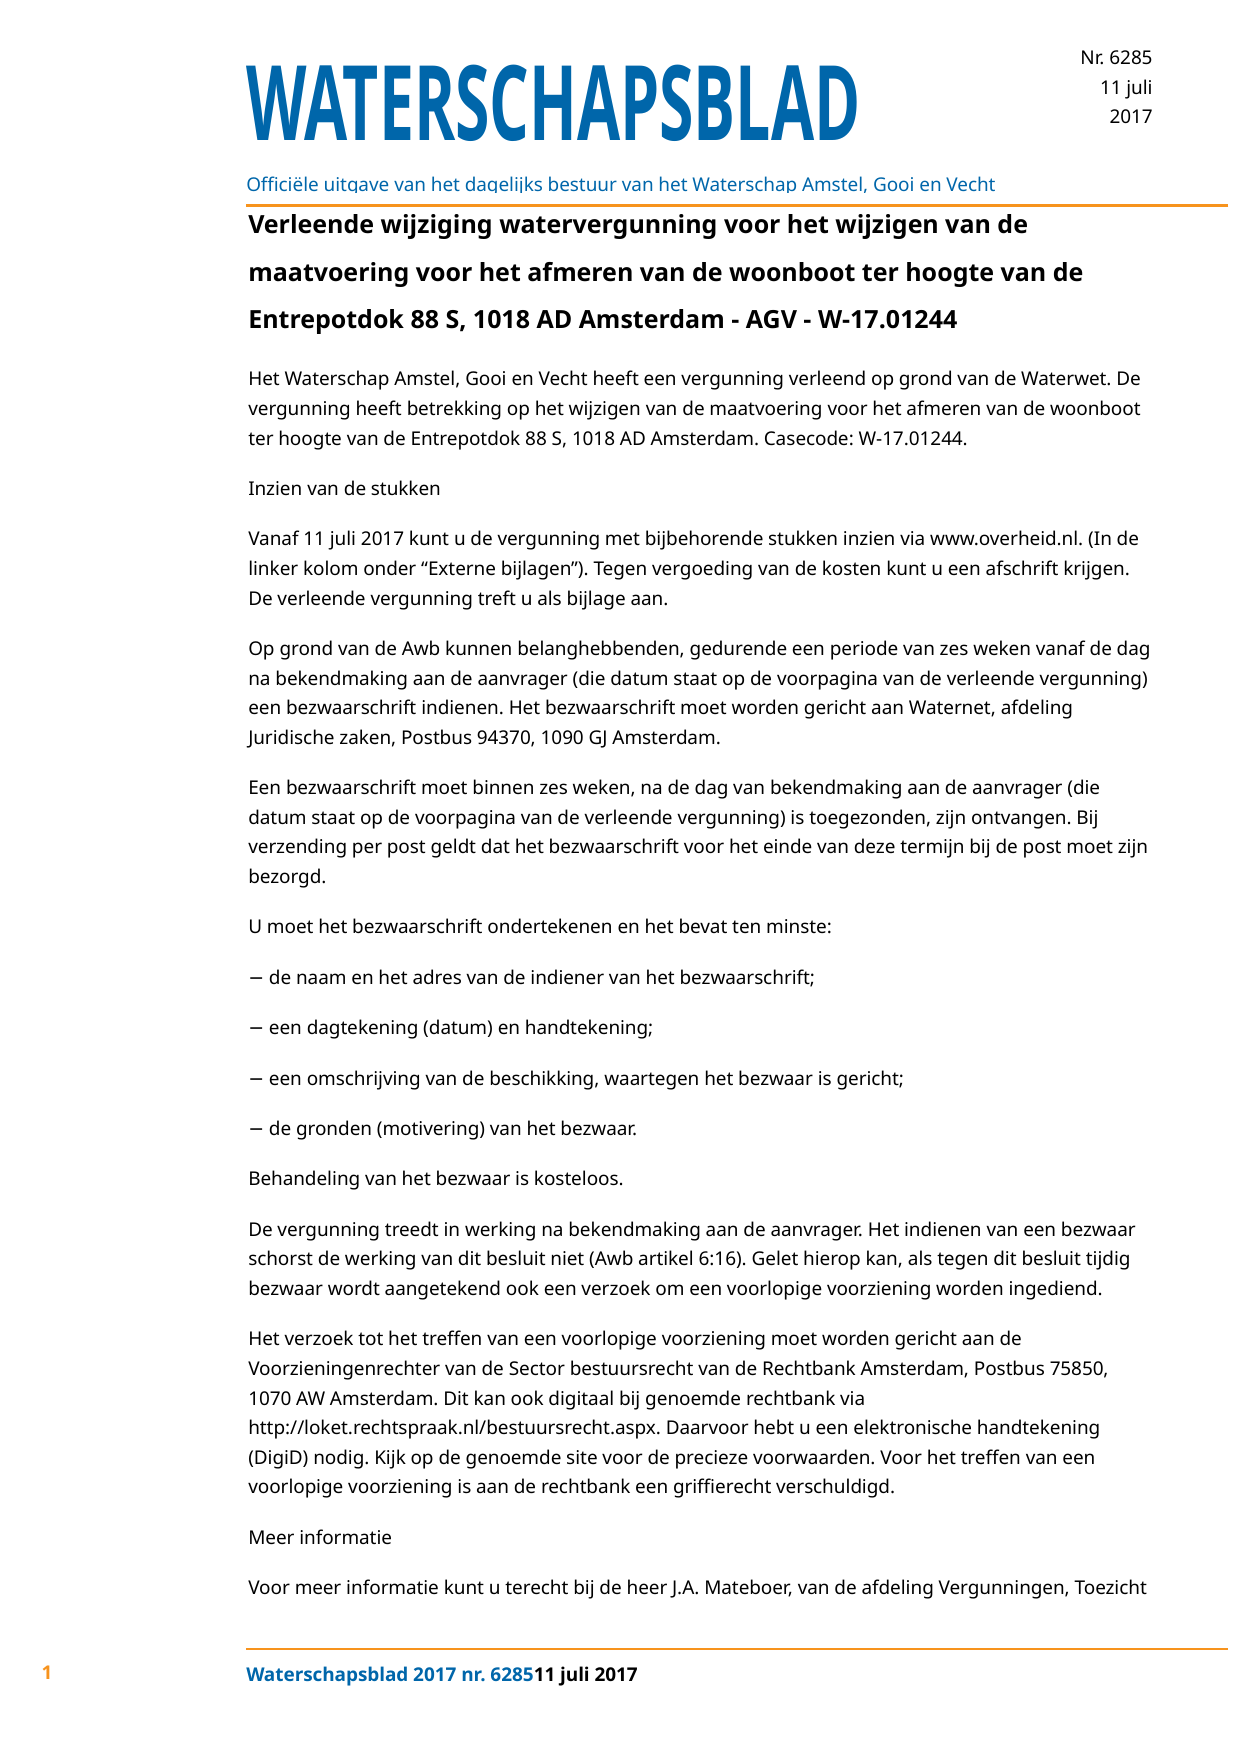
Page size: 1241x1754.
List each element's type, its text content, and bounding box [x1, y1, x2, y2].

text Behandeling van het bezwaar is kosteloos. [248, 1166, 1152, 1191]
text − een omschrijving van de beschikking, waartegen het bezwaar is gericht; [248, 1065, 1152, 1090]
text − een dagtekening (datum) en handtekening; [248, 1014, 1152, 1040]
text Meer informatie [248, 1524, 1152, 1549]
text Voor meer informatie kunt u terecht bij de heer J.A. Mateboer, van de afdeling Vergunningen, Toezicht [248, 1574, 1152, 1600]
text De vergunning treedt in werking na bekendmaking aan de aanvrager. Het indienen van een bezwaar schorst de werking van dit besluit niet (Awb artikel 6:16). Gelet hierop kan, als tegen dit besluit tijdig bezwaar wordt aangetekend ook een verzoek om een voorlopige voorziening worden ingediend. [248, 1216, 1152, 1301]
text Een bezwaarschrift moet binnen zes weken, na de dag van bekendmaking aan de aanvrager (die datum staat op de voorpagina van de verleende vergunning) is toegezonden, zijn ontvangen. Bij verzending per post geldt dat het bezwaarschrift voor het einde van deze termijn bij de post moet zijn bezorgd. [248, 774, 1152, 889]
text Het Waterschap Amstel, Gooi en Vecht heeft een vergunning verleend op grond van de Waterwet. De vergunning heeft betrekking op het wijzigen van de maatvoering voor het afmeren van de woonboot ter hoogte van de Entrepotdok 88 S, 1018 AD Amsterdam. Casecode: W-17.01244. [248, 366, 1152, 450]
text − de naam en het adres van de indiener van het bezwaarschrift; [248, 964, 1152, 989]
text Inzien van de stukken [248, 475, 1152, 501]
text Vanaf 11 juli 2017 kunt u de vergunning met bijbehorende stukken inzien via www.overheid.nl. (In de linker kolom onder “Externe bijlagen”). Tegen vergoeding van de kosten kunt u een afschrift krijgen. De verleende vergunning treft u als bijlage aan. [248, 526, 1152, 610]
text U moet het bezwaarschrift ondertekenen en het bevat ten minste: [248, 913, 1152, 939]
text Het verzoek tot het treffen van een voorlopige voorziening moet worden gericht aan de Voorzieningenrechter van de Sector bestuursrecht van de Rechtbank Amsterdam, Postbus 75850, 1070 AW Amsterdam. Dit kan ook digitaal bij genoemde rechtbank via http://loket.rechtspraak.nl/bestuursrecht.aspx. Daarvoor hebt u een elektronische handtekening (DigiD) nodig. Kijk op de genoemde site voor de precieze voorwaarden. Voor het treffen van een voorlopige voorziening is aan de rechtbank een griffierecht verschuldigd. [248, 1326, 1152, 1499]
text Verleende wijziging watervergunning voor het wijzigen van de maatvoering voor het afmeren van de woonboot ter hoogte van de Entrepotdok 88 S, 1018 AD Amsterdam - AGV - W-17.01244 [248, 207, 1152, 336]
picture [41, 47, 231, 172]
text Op grond van de Awb kunnen belanghebbenden, gedurende een periode van zes weken vanaf de dag na bekendmaking aan de aanvrager (die datum staat op de voorpagina van de verleende vergunning) een bezwaarschrift indienen. Het bezwaarschrift moet worden gericht aan Waternet, afdeling Juridische zaken, Postbus 94370, 1090 GJ Amsterdam. [248, 635, 1152, 749]
text − de gronden (motivering) van het bezwaar. [248, 1115, 1152, 1141]
